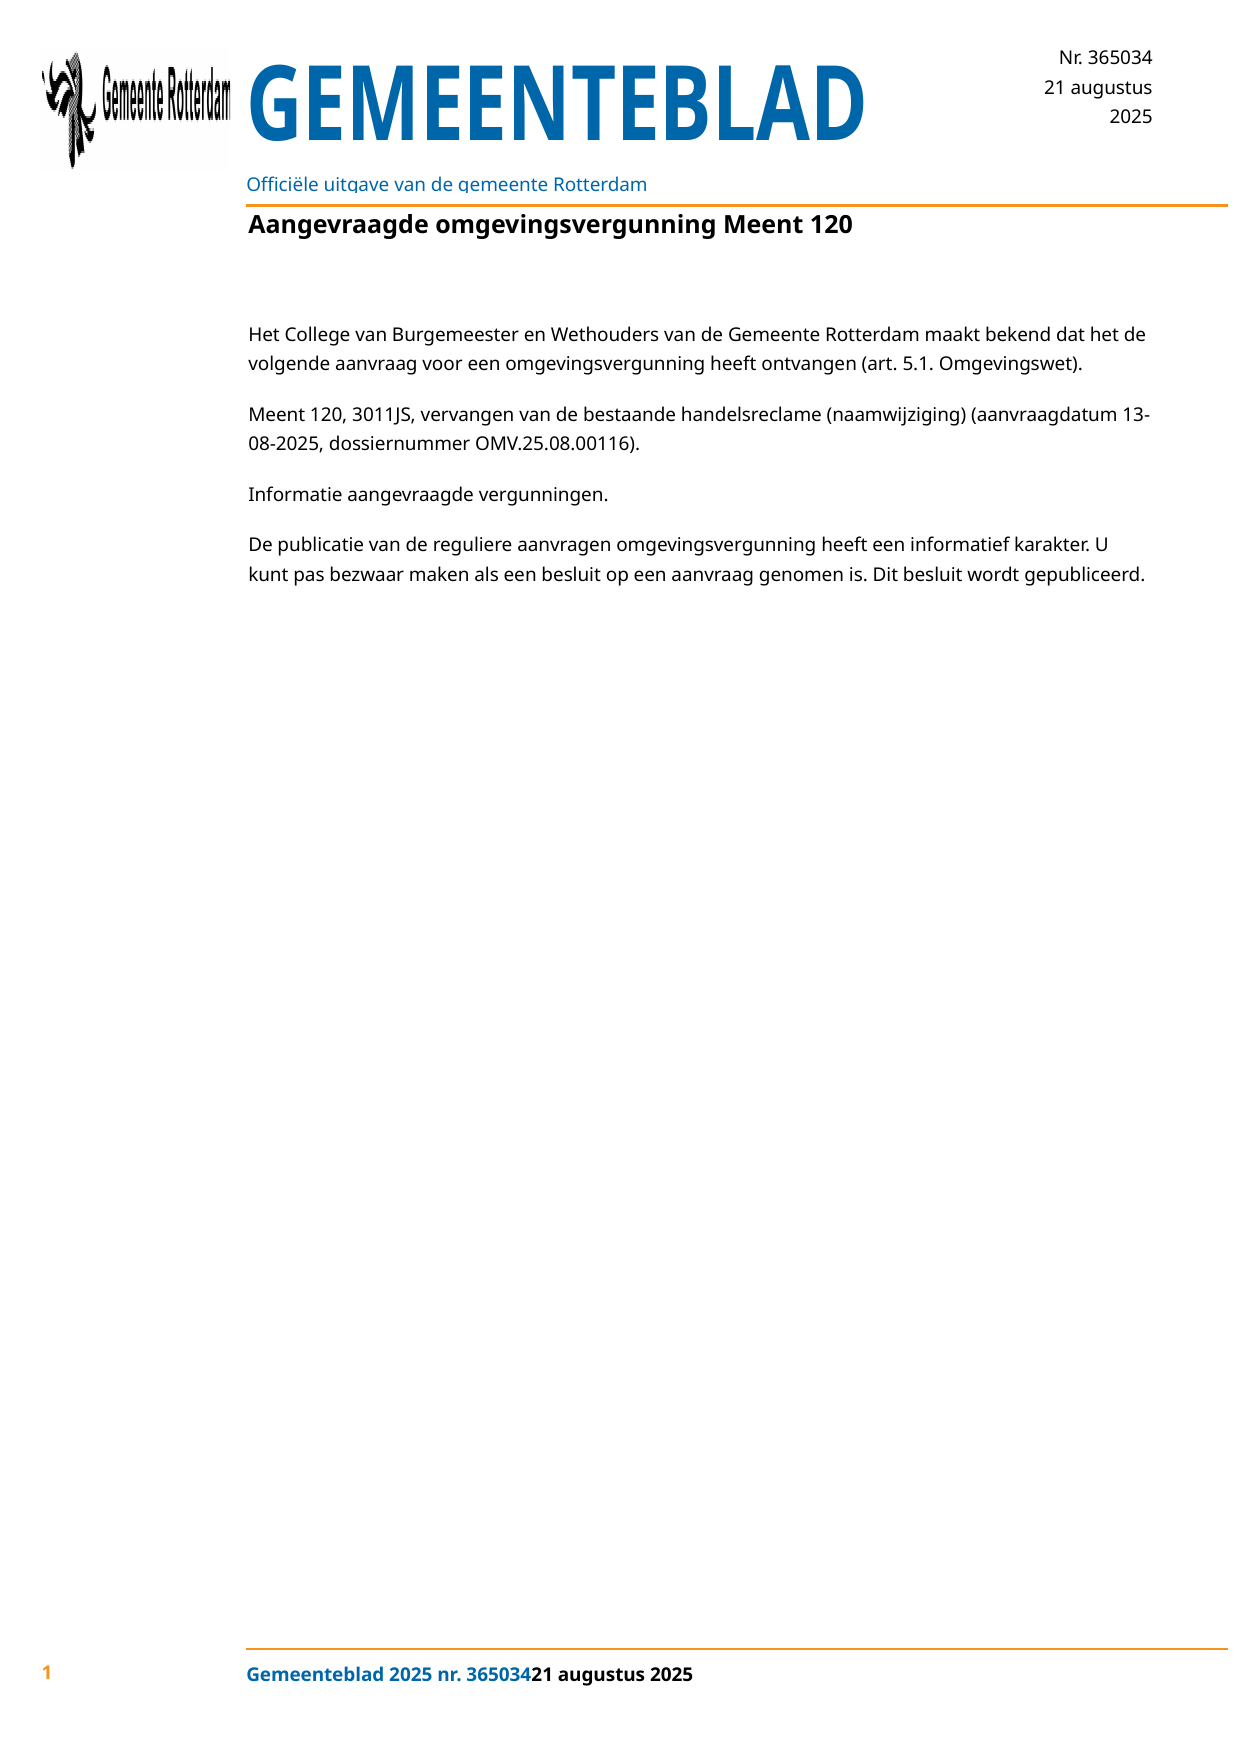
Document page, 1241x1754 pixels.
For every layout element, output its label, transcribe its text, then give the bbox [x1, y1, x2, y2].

text Meent 120, 3011JS, vervangen van de bestaande handelsreclame (naamwijziging) (aanvraagdatum 13-08-2025, dossiernummer OMV.25.08.00116). [248, 401, 1152, 456]
text Informatie aangevraagde vergunningen. [248, 481, 1152, 506]
text De publicatie van de reguliere aanvragen omgevingsvergunning heeft een informatief karakter. U kunt pas bezwaar maken als een besluit op een aanvraag genomen is. Dit besluit wordt gepubliceerd. [248, 531, 1152, 586]
picture [41, 47, 231, 172]
text Aangevraagde omgevingsvergunning Meent 120 [248, 207, 1152, 241]
text Het College van Burgemeester en Wethouders van de Gemeente Rotterdam maakt bekend dat het de volgende aanvraag voor een omgevingsvergunning heeft ontvangen (art. 5.1. Omgevingswet). [248, 321, 1152, 376]
